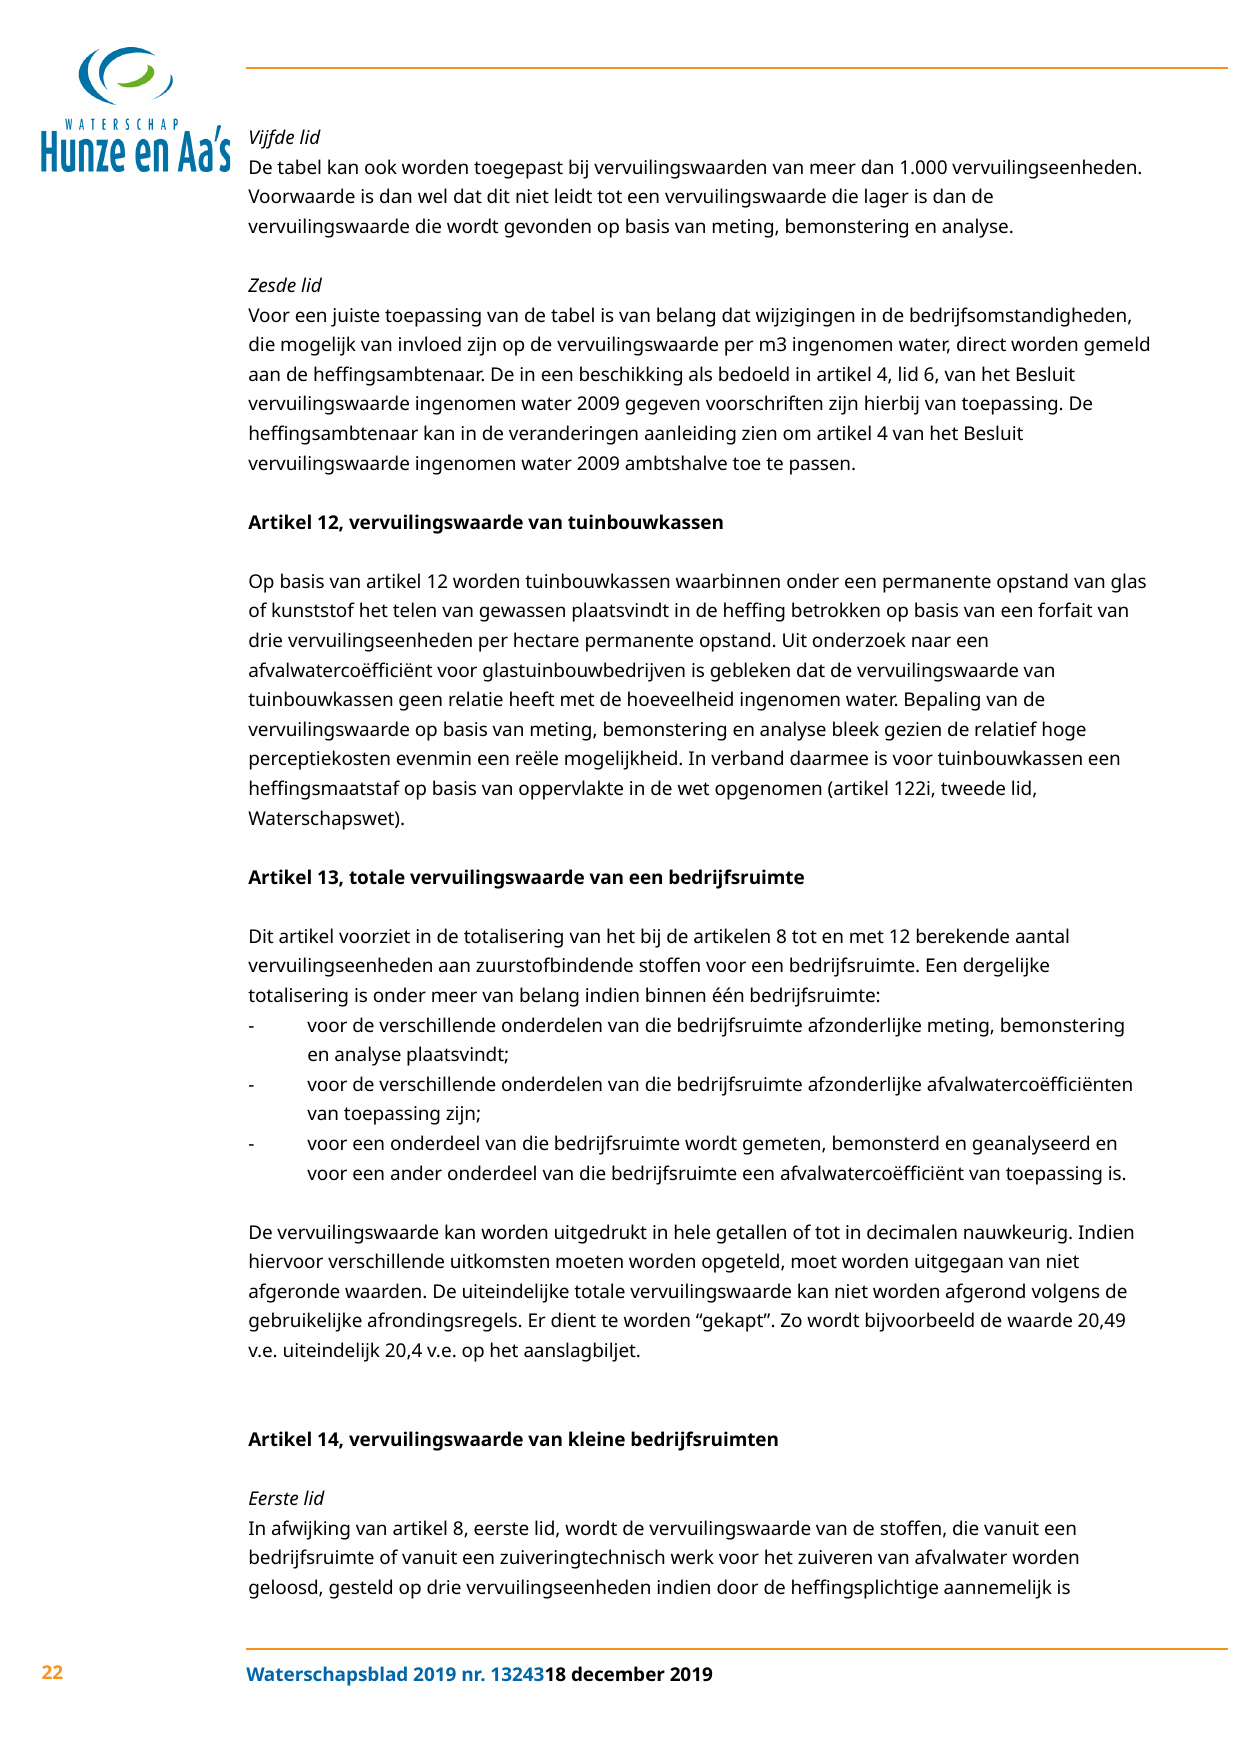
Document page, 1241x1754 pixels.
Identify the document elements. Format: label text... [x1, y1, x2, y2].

text Artikel 12, vervuilingswaarde van tuinbouwkassen [248, 509, 1152, 535]
text Artikel 13, totale vervuilingswaarde van een bedrijfsruimte [248, 864, 1152, 890]
text De vervuilingswaarde kan worden uitgedrukt in hele getallen of tot in decimalen nauwkeurig. Indien hiervoor verschillende uitkomsten moeten worden opgeteld, moet worden uitgegaan van niet afgeronde waarden. De uiteindelijke totale vervuilingswaarde kan niet worden afgerond volgens de gebruikelijke afrondingsregels. Er dient te worden “gekapt”. Zo wordt bijvoorbeeld de waarde 20,49 v.e. uiteindelijk 20,4 v.e. op het aanslagbiljet. [248, 1219, 1152, 1363]
text Dit artikel voorziet in de totalisering van het bij de artikelen 8 tot en met 12 berekende aantal [248, 923, 1152, 949]
text In afwijking van artikel 8, eerste lid, wordt de vervuilingswaarde van de stoffen, die vanuit een bedrijfsruimte of vanuit een zuiveringtechnisch werk voor het zuiveren van afvalwater worden geloosd, gesteld op drie vervuilingseenheden indien door de heffingsplichtige aannemelijk is [248, 1515, 1152, 1600]
text Eerste lid [248, 1485, 1152, 1511]
text Zesde lid [248, 272, 1152, 298]
text vervuilingseenheden aan zuurstofbindende stoffen voor een bedrijfsruimte. Een dergelijke totalisering is onder meer van belang indien binnen één bedrijfsruimte: [248, 953, 1152, 1008]
text Artikel 14, vervuilingswaarde van kleine bedrijfsruimten [248, 1426, 1152, 1452]
picture [41, 47, 231, 172]
text Voor een juiste toepassing van de tabel is van belang dat wijzigingen in de bedrijfsomstandigheden, die mogelijk van invloed zijn op de vervuilingswaarde per m3 ingenomen water, direct worden gemeld aan de heffingsambtenaar. De in een beschikking als bedoeld in artikel 4, lid 6, van het Besluit vervuilingswaarde ingenomen water 2009 gegeven voorschriften zijn hierbij van toepassing. De heffingsambtenaar kan in de veranderingen aanleiding zien om artikel 4 van het Besluit vervuilingswaarde ingenomen water 2009 ambtshalve toe te passen. [248, 302, 1152, 476]
picture [47, 154, 51, 172]
list voor een onderdeel van die bedrijfsruimte wordt gemeten, bemonsterd en geanalyseerd en voor een ander onderdeel van die bedrijfsruimte een afvalwatercoëfficiënt van toepassing is. [248, 1130, 1152, 1186]
list voor de verschillende onderdelen van die bedrijfsruimte afzonderlijke afvalwatercoëfficiënten van toepassing zijn; [248, 1071, 1152, 1126]
picture [183, 163, 191, 172]
picture [226, 145, 231, 156]
text De tabel kan ook worden toegepast bij vervuilingswaarden van meer dan 1.000 vervuilingseenheden. Voorwaarde is dan wel dat dit niet leidt tot een vervuilingswaarde die lager is dan de vervuilingswaarde die wordt gevonden op basis van meting, bemonstering en analyse. [248, 154, 1152, 239]
list voor de verschillende onderdelen van die bedrijfsruimte afzonderlijke meting, bemonstering en analyse plaatsvindt; [248, 1012, 1152, 1067]
text Vijfde lid [248, 124, 1152, 150]
text Op basis van artikel 12 worden tuinbouwkassen waarbinnen onder een permanente opstand van glas of kunststof het telen van gewassen plaatsvindt in de heffing betrokken op basis van een forfait van drie vervuilingseenheden per hectare permanente opstand. Uit onderzoek naar een afvalwatercoëfficiënt voor glastuinbouwbedrijven is gebleken dat de vervuilingswaarde van tuinbouwkassen geen relatie heeft met de hoeveelheid ingenomen water. Bepaling van de vervuilingswaarde op basis van meting, bemonstering en analyse bleek gezien de relatief hoge perceptiekosten evenmin een reële mogelijkheid. In verband daarmee is voor tuinbouwkassen een heffingsmaatstaf op basis van oppervlakte in de wet opgenomen (artikel 122i, tweede lid, Waterschapswet). [248, 568, 1152, 831]
